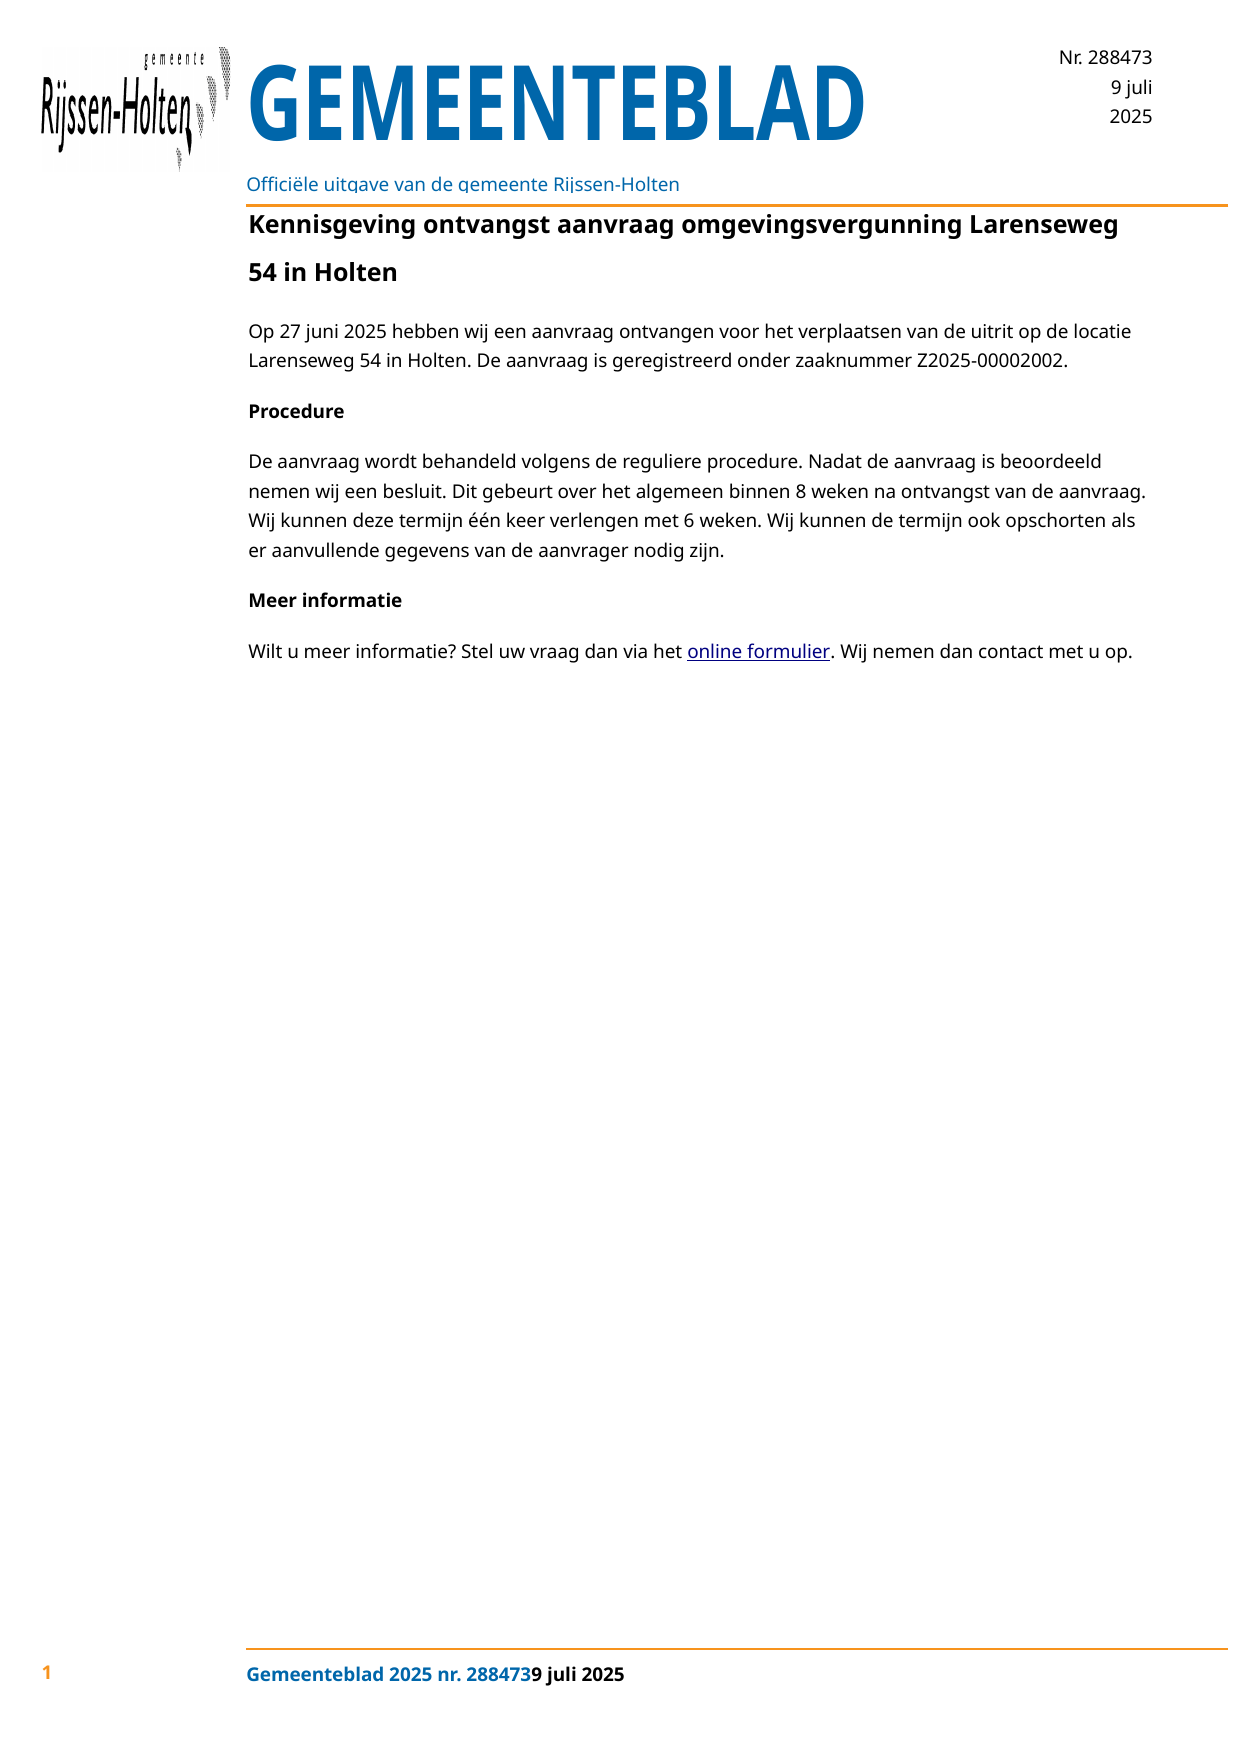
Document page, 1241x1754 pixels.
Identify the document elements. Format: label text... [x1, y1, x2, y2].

picture [41, 47, 231, 172]
text Kennisgeving ontvangst aanvraag omgevingsvergunning Larenseweg 54 in Holten [248, 207, 1152, 288]
text Meer informatie [248, 587, 1152, 613]
text Op 27 juni 2025 hebben wij een aanvraag ontvangen voor het verplaatsen van de uitrit op de locatie Larenseweg 54 in Holten. De aanvraag is geregistreerd onder zaaknummer Z2025-00002002. [248, 318, 1152, 373]
text De aanvraag wordt behandeld volgens de reguliere procedure. Nadat de aanvraag is beoordeeld nemen wij een besluit. Dit gebeurt over het algemeen binnen 8 weken na ontvangst van de aanvraag. Wij kunnen deze termijn één keer verlengen met 6 weken. Wij kunnen de termijn ook opschorten als er aanvullende gegevens van de aanvrager nodig zijn. [248, 448, 1152, 563]
text Procedure [248, 398, 1152, 424]
text Wilt u meer informatie? Stel uw vraag dan via het online formulier. Wij nemen dan contact met u op. [248, 638, 1152, 664]
